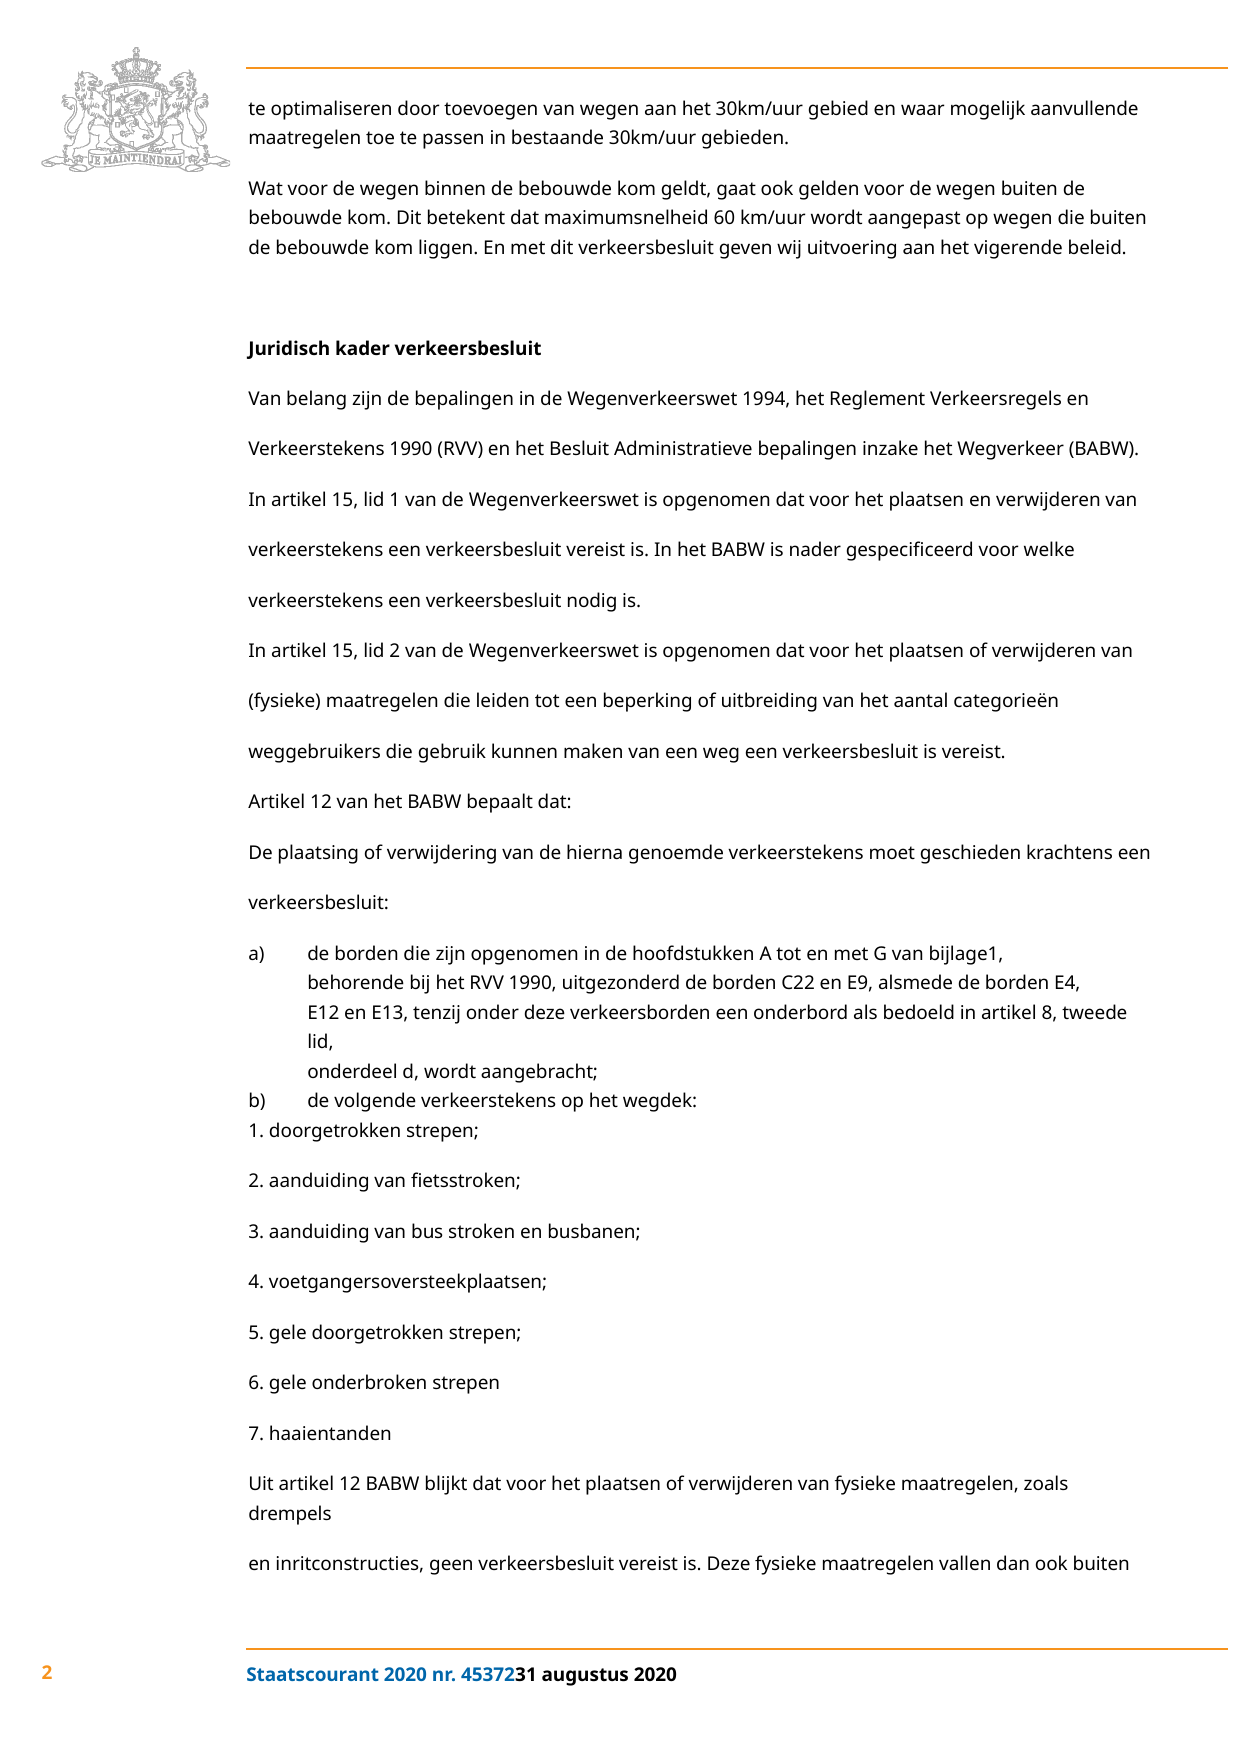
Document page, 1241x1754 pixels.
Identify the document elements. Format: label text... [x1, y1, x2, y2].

text verkeerstekens een verkeersbesluit nodig is. [248, 587, 1152, 613]
text te optimaliseren door toevoegen van wegen aan het 30km/uur gebied en waar mogelijk aanvullende maatregelen toe te passen in bestaande 30km/uur gebieden. [248, 95, 1152, 150]
list de borden die zijn opgenomen in de hoofdstukken A tot en met G van bijlage1, [248, 940, 1152, 966]
text 1. doorgetrokken strepen; [248, 1117, 1152, 1143]
text (fysieke) maatregelen die leiden tot een beperking of uitbreiding van het aantal categorieën [248, 688, 1152, 713]
text In artikel 15, lid 2 van de Wegenverkeerswet is opgenomen dat voor het plaatsen of verwijderen van [248, 637, 1152, 663]
text 2. aanduiding van fietsstroken; [248, 1168, 1152, 1193]
text verkeerstekens een verkeersbesluit vereist is. In het BABW is nader gespecificeerd voor welke [248, 536, 1152, 562]
text verkeersbesluit: [248, 889, 1152, 915]
text Van belang zijn de bepalingen in de Wegenverkeerswet 1994, het Reglement Verkeersregels en [248, 385, 1152, 411]
text In artikel 15, lid 1 van de Wegenverkeerswet is opgenomen dat voor het plaatsen en verwijderen van [248, 486, 1152, 512]
text weggebruikers die gebruik kunnen maken van een weg een verkeersbesluit is vereist. [248, 738, 1152, 764]
text Wat voor de wegen binnen de bebouwde kom geldt, gaat ook gelden voor de wegen buiten de bebouwde kom. Dit betekent dat maximumsnelheid 60 km/uur wordt aangepast op wegen die buiten de bebouwde kom liggen. En met dit verkeersbesluit geven wij uitvoering aan het vigerende beleid. [248, 175, 1152, 260]
text 7. haaientanden [248, 1420, 1152, 1446]
text 3. aanduiding van bus stroken en busbanen; [248, 1218, 1152, 1244]
text De plaatsing of verwijdering van de hierna genoemde verkeerstekens moet geschieden krachtens een [248, 839, 1152, 865]
text en inritconstructies, geen verkeersbesluit vereist is. Deze fysieke maatregelen vallen dan ook buiten [248, 1550, 1152, 1576]
picture [41, 47, 231, 172]
text Uit artikel 12 BABW blijkt dat voor het plaatsen of verwijderen van fysieke maatregelen, zoals drempels [248, 1470, 1152, 1526]
list onderdeel d, wordt aangebracht; [248, 1058, 1152, 1084]
text Verkeerstekens 1990 (RVV) en het Besluit Administratieve bepalingen inzake het Wegverkeer (BABW). [248, 436, 1152, 461]
text 5. gele doorgetrokken strepen; [248, 1319, 1152, 1345]
list E12 en E13, tenzij onder deze verkeersborden een onderbord als bedoeld in artikel 8, tweede lid, [248, 999, 1152, 1054]
text 6. gele onderbroken strepen [248, 1369, 1152, 1395]
list de volgende verkeerstekens op het wegdek: [248, 1088, 1152, 1113]
text 4. voetgangersoversteekplaatsen; [248, 1268, 1152, 1294]
text Artikel 12 van het BABW bepaalt dat: [248, 788, 1152, 814]
text Juridisch kader verkeersbesluit [248, 335, 1152, 361]
list behorende bij het RVV 1990, uitgezonderd de borden C22 en E9, alsmede de borden E4, [248, 969, 1152, 995]
